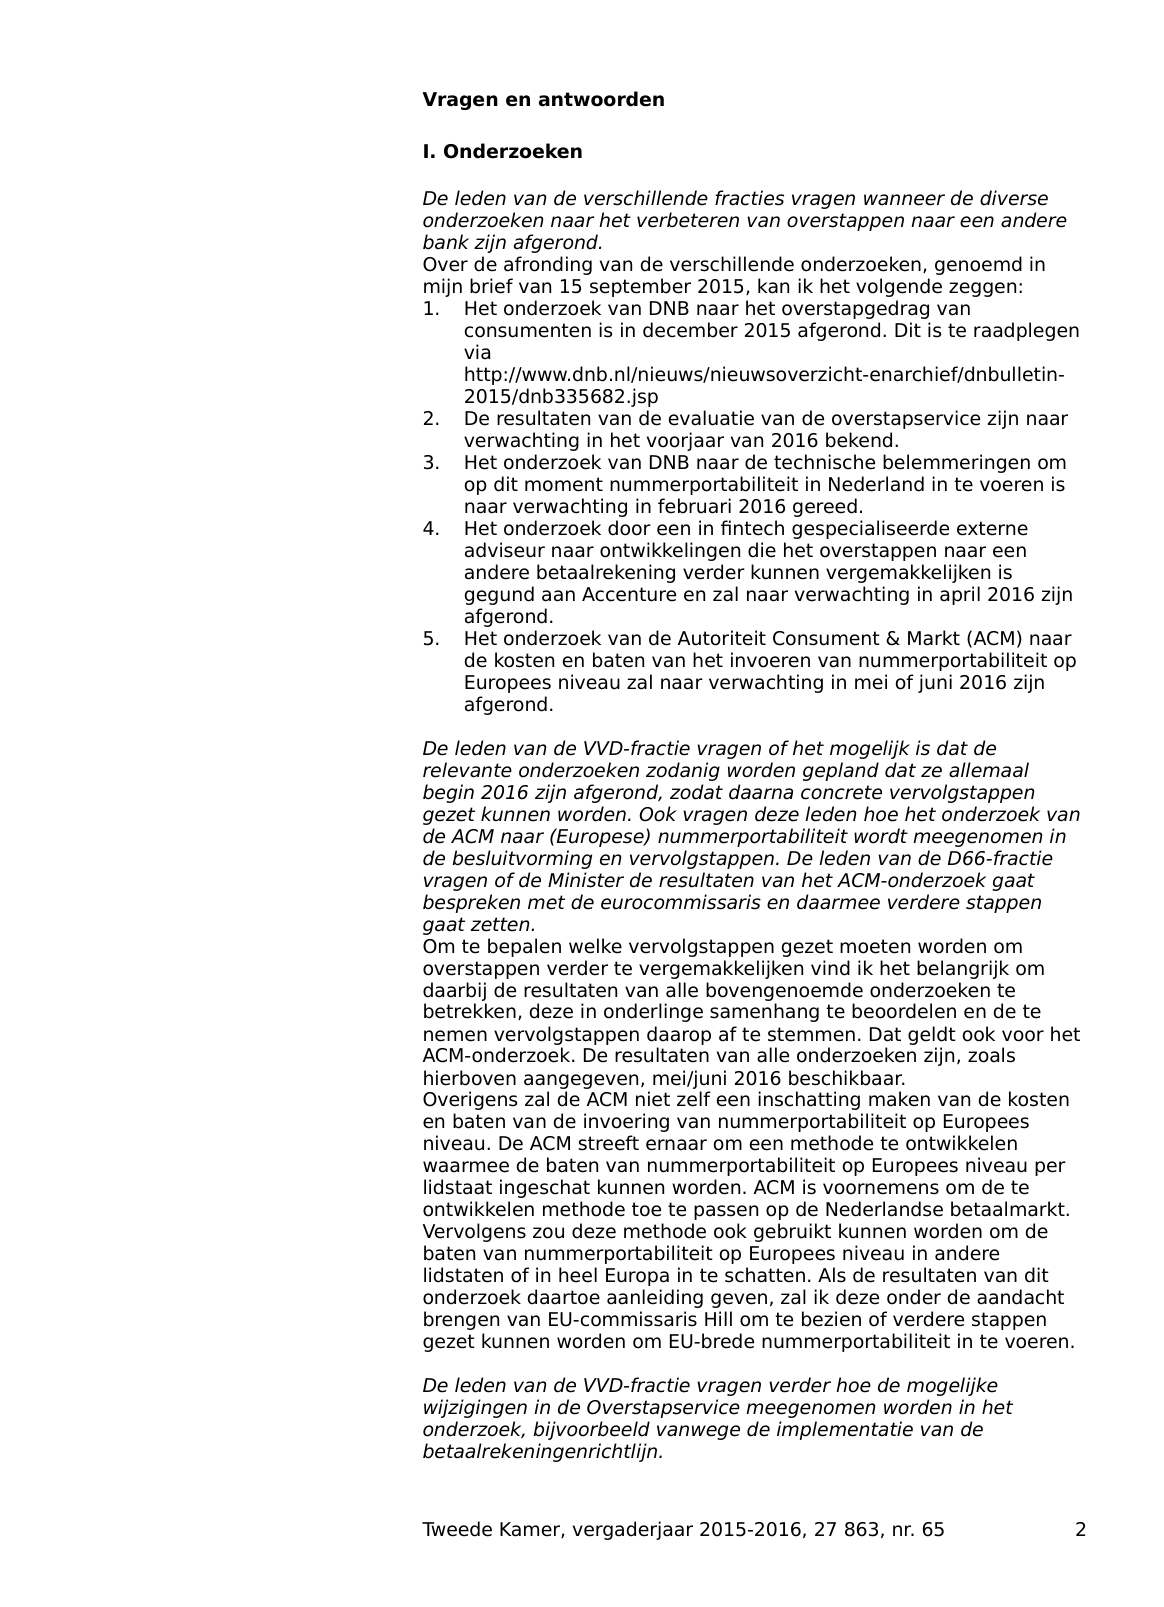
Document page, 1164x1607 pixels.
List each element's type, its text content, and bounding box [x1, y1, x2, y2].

text 1. Het onderzoek van DNB naar het overstapgedrag van consumenten is in december 2015 afgerond. Dit is te raadplegen via http://www.dnb.nl/nieuws/nieuwsoverzicht-enarchief/dnbulletin-2015/dnb335682.jsp [422, 298, 1087, 408]
text 2. De resultaten van de evaluatie van de overstapservice zijn naar verwachting in het voorjaar van 2016 bekend. [422, 408, 1087, 452]
text De leden van de VVD-fractie vragen of het mogelijk is dat de relevante onderzoeken zodanig worden gepland dat ze allemaal begin 2016 zijn afgerond, zodat daarna concrete vervolgstappen gezet kunnen worden. Ook vragen deze leden hoe het onderzoek van de ACM naar (Europese) nummerportabiliteit wordt meegenomen in de besluitvorming en vervolgstappen. De leden van de D66-fractie vragen of de Minister de resultaten van het ACM-onderzoek gaat bespreken met de eurocommissaris en daarmee verdere stappen gaat zetten. [422, 738, 1087, 936]
text 4. Het onderzoek door een in fintech gespecialiseerde externe adviseur naar ontwikkelingen die het overstappen naar een andere betaalrekening verder kunnen vergemakkelijken is gegund aan Accenture en zal naar verwachting in april 2016 zijn afgerond. [422, 518, 1087, 628]
text De leden van de VVD-fractie vragen verder hoe de mogelijke wijzigingen in de Overstapservice meegenomen worden in het onderzoek, bijvoorbeeld vanwege de implementatie van de betaalrekeningenrichtlijn. [422, 1375, 1087, 1463]
text Over de afronding van de verschillende onderzoeken, genoemd in mijn brief van 15 september 2015, kan ik het volgende zeggen: [422, 254, 1087, 298]
text Overigens zal de ACM niet zelf een inschatting maken van de kosten en baten van de invoering van nummerportabiliteit op Europees niveau. De ACM streeft ernaar om een methode te ontwikkelen waarmee de baten van nummerportabiliteit op Europees niveau per lidstaat ingeschat kunnen worden. ACM is voornemens om de te ontwikkelen methode toe te passen op de Nederlandse betaalmarkt. Vervolgens zou deze methode ook gebruikt kunnen worden om de baten van nummerportabiliteit op Europees niveau in andere lidstaten of in heel Europa in te schatten. Als de resultaten van dit onderzoek daartoe aanleiding geven, zal ik deze onder de aandacht brengen van EU-commissaris Hill om te bezien of verdere stappen gezet kunnen worden om EU-brede nummerportabiliteit in te voeren. [422, 1089, 1087, 1353]
subtitle Vragen en antwoorden [422, 89, 1087, 111]
text De leden van de verschillende fracties vragen wanneer de diverse onderzoeken naar het verbeteren van overstappen naar een andere bank zijn afgerond. [422, 188, 1087, 254]
text Om te bepalen welke vervolgstappen gezet moeten worden om overstappen verder te vergemakkelijken vind ik het belangrijk om daarbij de resultaten van alle bovengenoemde onderzoeken te betrekken, deze in onderlinge samenhang te beoordelen en de te nemen vervolgstappen daarop af te stemmen. Dat geldt ook voor het ACM-onderzoek. De resultaten van alle onderzoeken zijn, zoals hierboven aangegeven, mei/juni 2016 beschikbaar. [422, 936, 1087, 1089]
text 3. Het onderzoek van DNB naar de technische belemmeringen om op dit moment nummerportabiliteit in Nederland in te voeren is naar verwachting in februari 2016 gereed. [422, 452, 1087, 518]
subtitle I. Onderzoeken [422, 141, 1087, 163]
text 5. Het onderzoek van de Autoriteit Consument & Markt (ACM) naar de kosten en baten van het invoeren van nummerportabiliteit op Europees niveau zal naar verwachting in mei of juni 2016 zijn afgerond. [422, 628, 1087, 716]
